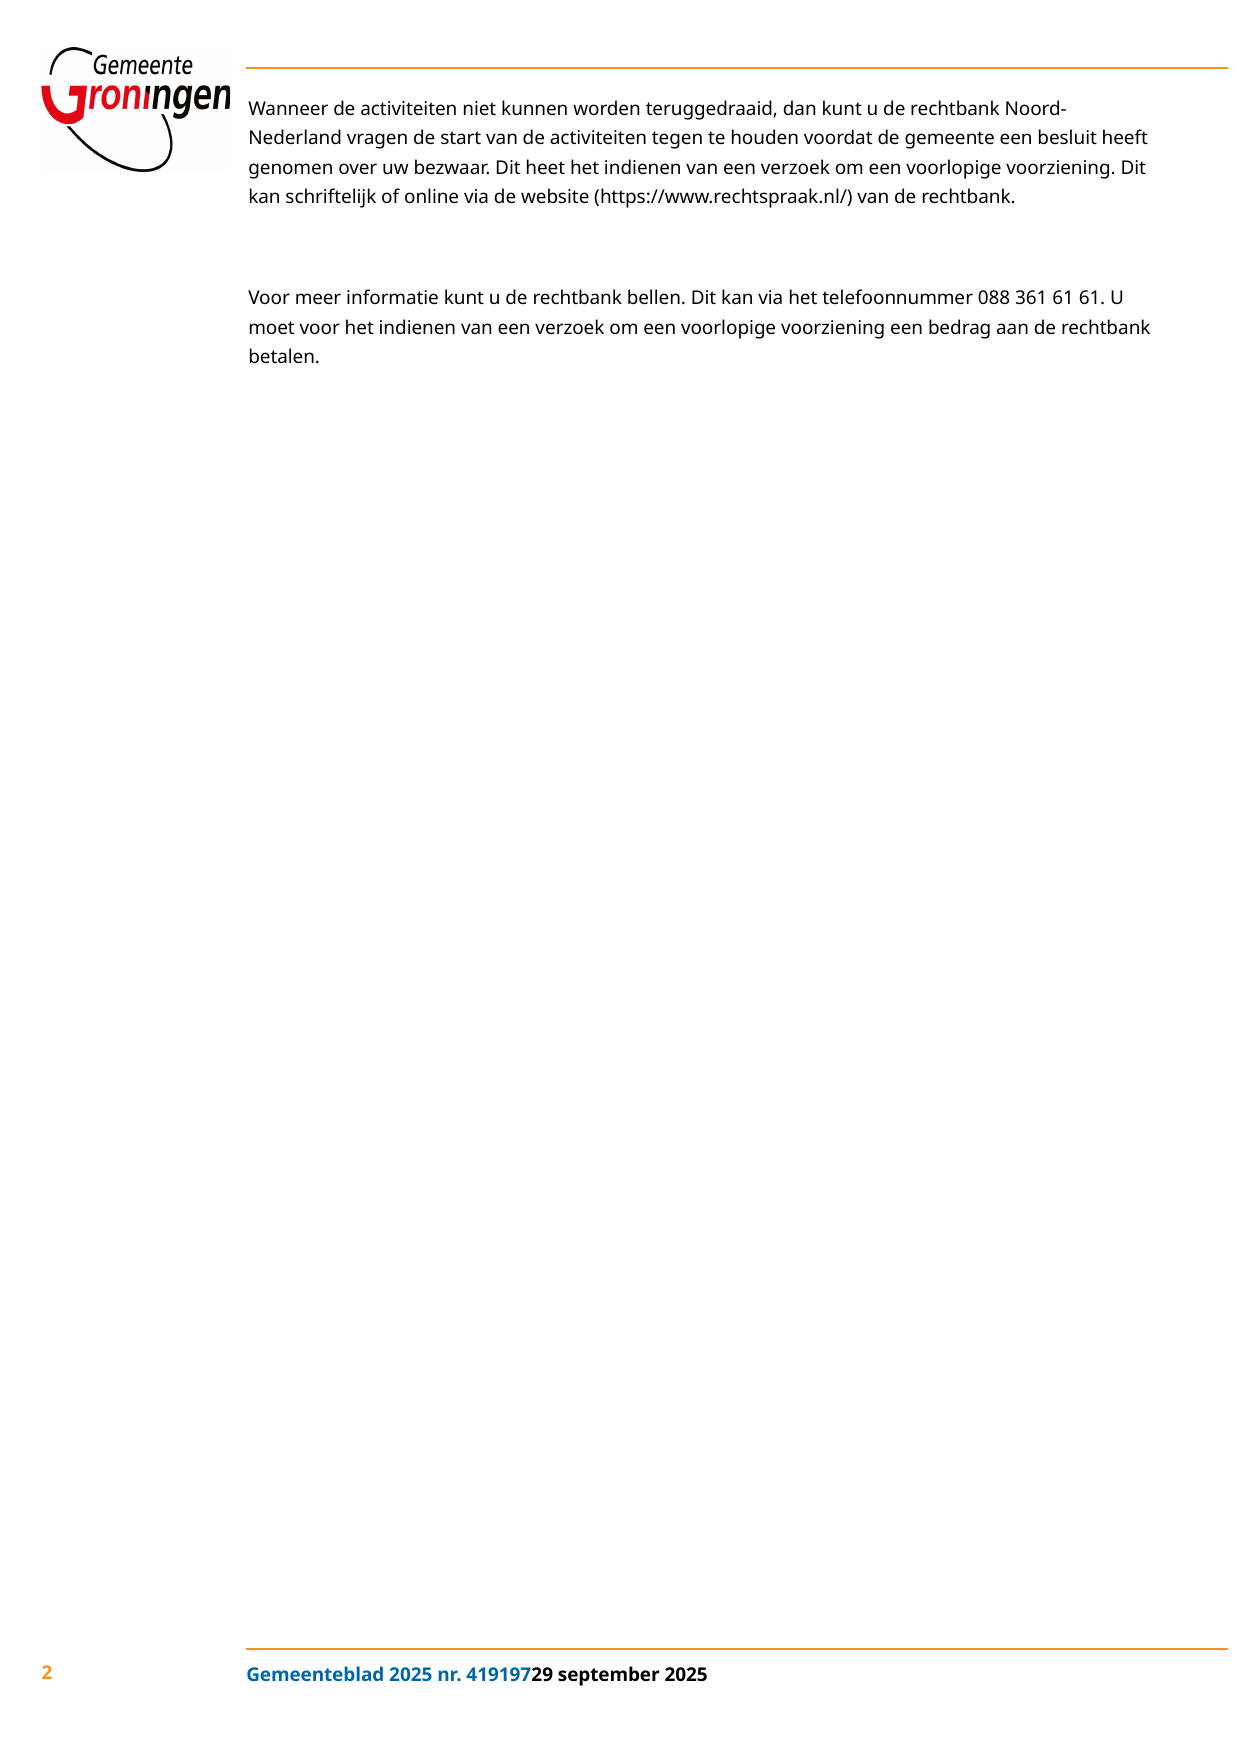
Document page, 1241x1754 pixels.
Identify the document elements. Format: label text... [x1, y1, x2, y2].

picture [41, 47, 231, 172]
text Wanneer de activiteiten niet kunnen worden teruggedraaid, dan kunt u de rechtbank Noord-Nederland vragen de start van de activiteiten tegen te houden voordat de gemeente een besluit heeft genomen over uw bezwaar. Dit heet het indienen van een verzoek om een voorlopige voorziening. Dit kan schriftelijk of online via de website (https://www.rechtspraak.nl/) van de rechtbank. [248, 95, 1152, 209]
text Voor meer informatie kunt u de rechtbank bellen. Dit kan via het telefoonnummer 088 361 61 61. U moet voor het indienen van een verzoek om een voorlopige voorziening een bedrag aan de rechtbank betalen. [248, 284, 1152, 369]
